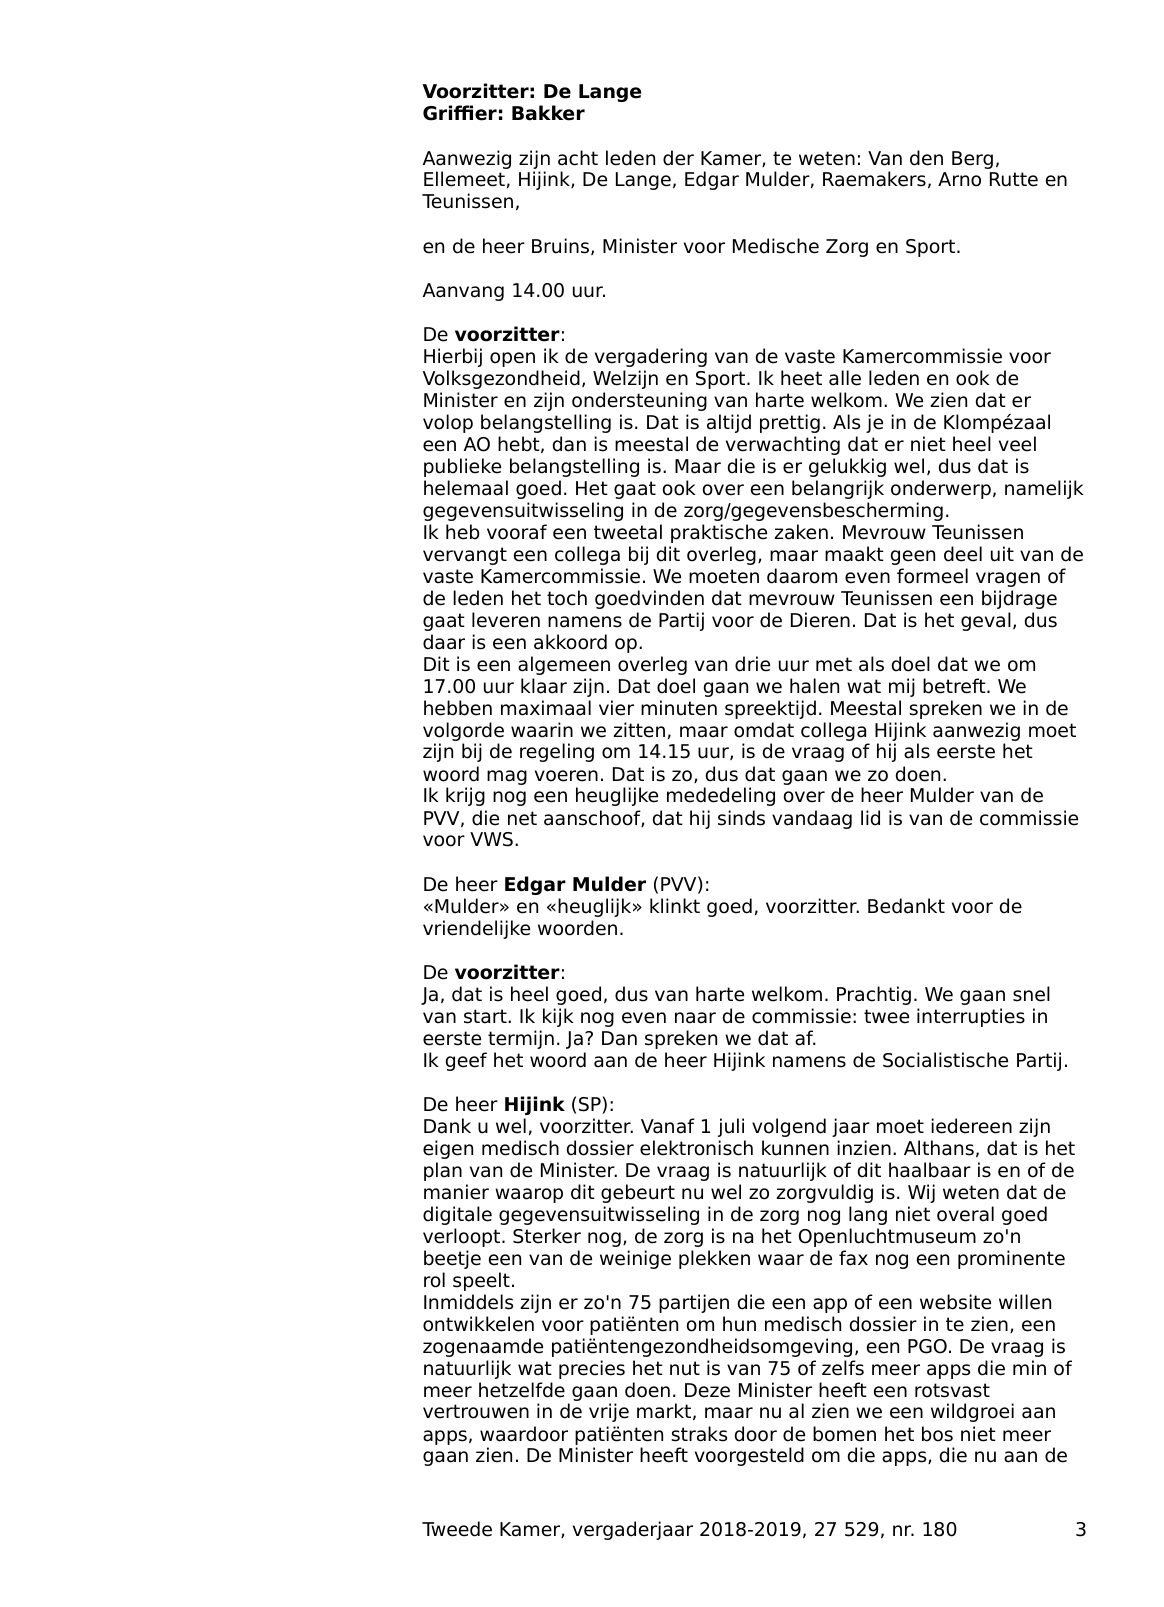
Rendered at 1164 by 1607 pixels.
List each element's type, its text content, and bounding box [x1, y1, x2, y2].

text «Mulder» en «heuglijk» klinkt goed, voorzitter. Bedankt voor de vriendelijke woorden. [422, 896, 1087, 939]
text Dank u wel, voorzitter. Vanaf 1 juli volgend jaar moet iedereen zijn eigen medisch dossier elektronisch kunnen inzien. Althans, dat is het plan van de Minister. De vraag is natuurlijk of dit haalbaar is en of de manier waarop dit gebeurt nu wel zo zorgvuldig is. Wij weten dat de digitale gegevensuitwisseling in de zorg nog lang niet overal goed verloopt. Sterker nog, de zorg is na het Openluchtmuseum zo'n beetje een van de weinige plekken waar de fax nog een prominente rol speelt. [422, 1116, 1087, 1292]
text Griffier: Bakker [422, 103, 1087, 125]
text Ik krijg nog een heuglijke mededeling over de heer Mulder van de PVV, die net aanschoof, dat hij sinds vandaag lid is van de commissie voor VWS. [422, 785, 1087, 851]
text Inmiddels zijn er zo'n 75 partijen die een app of een website willen ontwikkelen voor patiënten om hun medisch dossier in te zien, een zogenaamde patiëntengezondheidsomgeving, een PGO. De vraag is natuurlijk wat precies het nut is van 75 of zelfs meer apps die min of meer hetzelfde gaan doen. Deze Minister heeft een rotsvast vertrouwen in de vrije markt, maar nu al zien we een wildgroei aan apps, waardoor patiënten straks door de bomen het bos niet meer gaan zien. De Minister heeft voorgesteld om die apps, die nu aan de [422, 1292, 1087, 1467]
text De voorzitter: [422, 324, 1087, 346]
text Ik heb vooraf een tweetal praktische zaken. Mevrouw Teunissen vervangt een collega bij dit overleg, maar maakt geen deel uit van de vaste Kamercommissie. We moeten daarom even formeel vragen of de leden het toch goedvinden dat mevrouw Teunissen een bijdrage gaat leveren namens de Partij voor de Dieren. Dat is het geval, dus daar is een akkoord op. [422, 522, 1087, 653]
text Dit is een algemeen overleg van drie uur met als doel dat we om 17.00 uur klaar zijn. Dat doel gaan we halen wat mij betreft. We hebben maximaal vier minuten spreektijd. Meestal spreken we in de volgorde waarin we zitten, maar omdat collega Hijink aanwezig moet zijn bij de regeling om 14.15 uur, is de vraag of hij als eerste het woord mag voeren. Dat is zo, dus dat gaan we zo doen. [422, 653, 1087, 785]
text De heer Edgar Mulder (PVV): [422, 873, 1087, 896]
text en de heer Bruins, Minister voor Medische Zorg en Sport. [422, 236, 1087, 257]
text Ja, dat is heel goed, dus van harte welkom. Prachtig. We gaan snel van start. Ik kijk nog even naar de commissie: twee interrupties in eerste termijn. Ja? Dan spreken we dat af. [422, 984, 1087, 1049]
text Aanwezig zijn acht leden der Kamer, te weten: Van den Berg, Ellemeet, Hijink, De Lange, Edgar Mulder, Raemakers, Arno Rutte en Teunissen, [422, 147, 1087, 213]
text De heer Hijink (SP): [422, 1094, 1087, 1116]
text Aanvang 14.00 uur. [422, 280, 1087, 302]
text Ik geef het woord aan de heer Hijink namens de Socialistische Partij. [422, 1049, 1087, 1072]
text Voorzitter: De Lange [422, 81, 1087, 103]
text Hierbij open ik de vergadering van de vaste Kamercommissie voor Volksgezondheid, Welzijn en Sport. Ik heet alle leden en ook de Minister en zijn ondersteuning van harte welkom. We zien dat er volop belangstelling is. Dat is altijd prettig. Als je in de Klompézaal een AO hebt, dan is meestal de verwachting dat er niet heel veel publieke belangstelling is. Maar die is er gelukkig wel, dus dat is helemaal goed. Het gaat ook over een belangrijk onderwerp, namelijk gegevensuitwisseling in de zorg/gegevensbescherming. [422, 346, 1087, 522]
text De voorzitter: [422, 962, 1087, 984]
